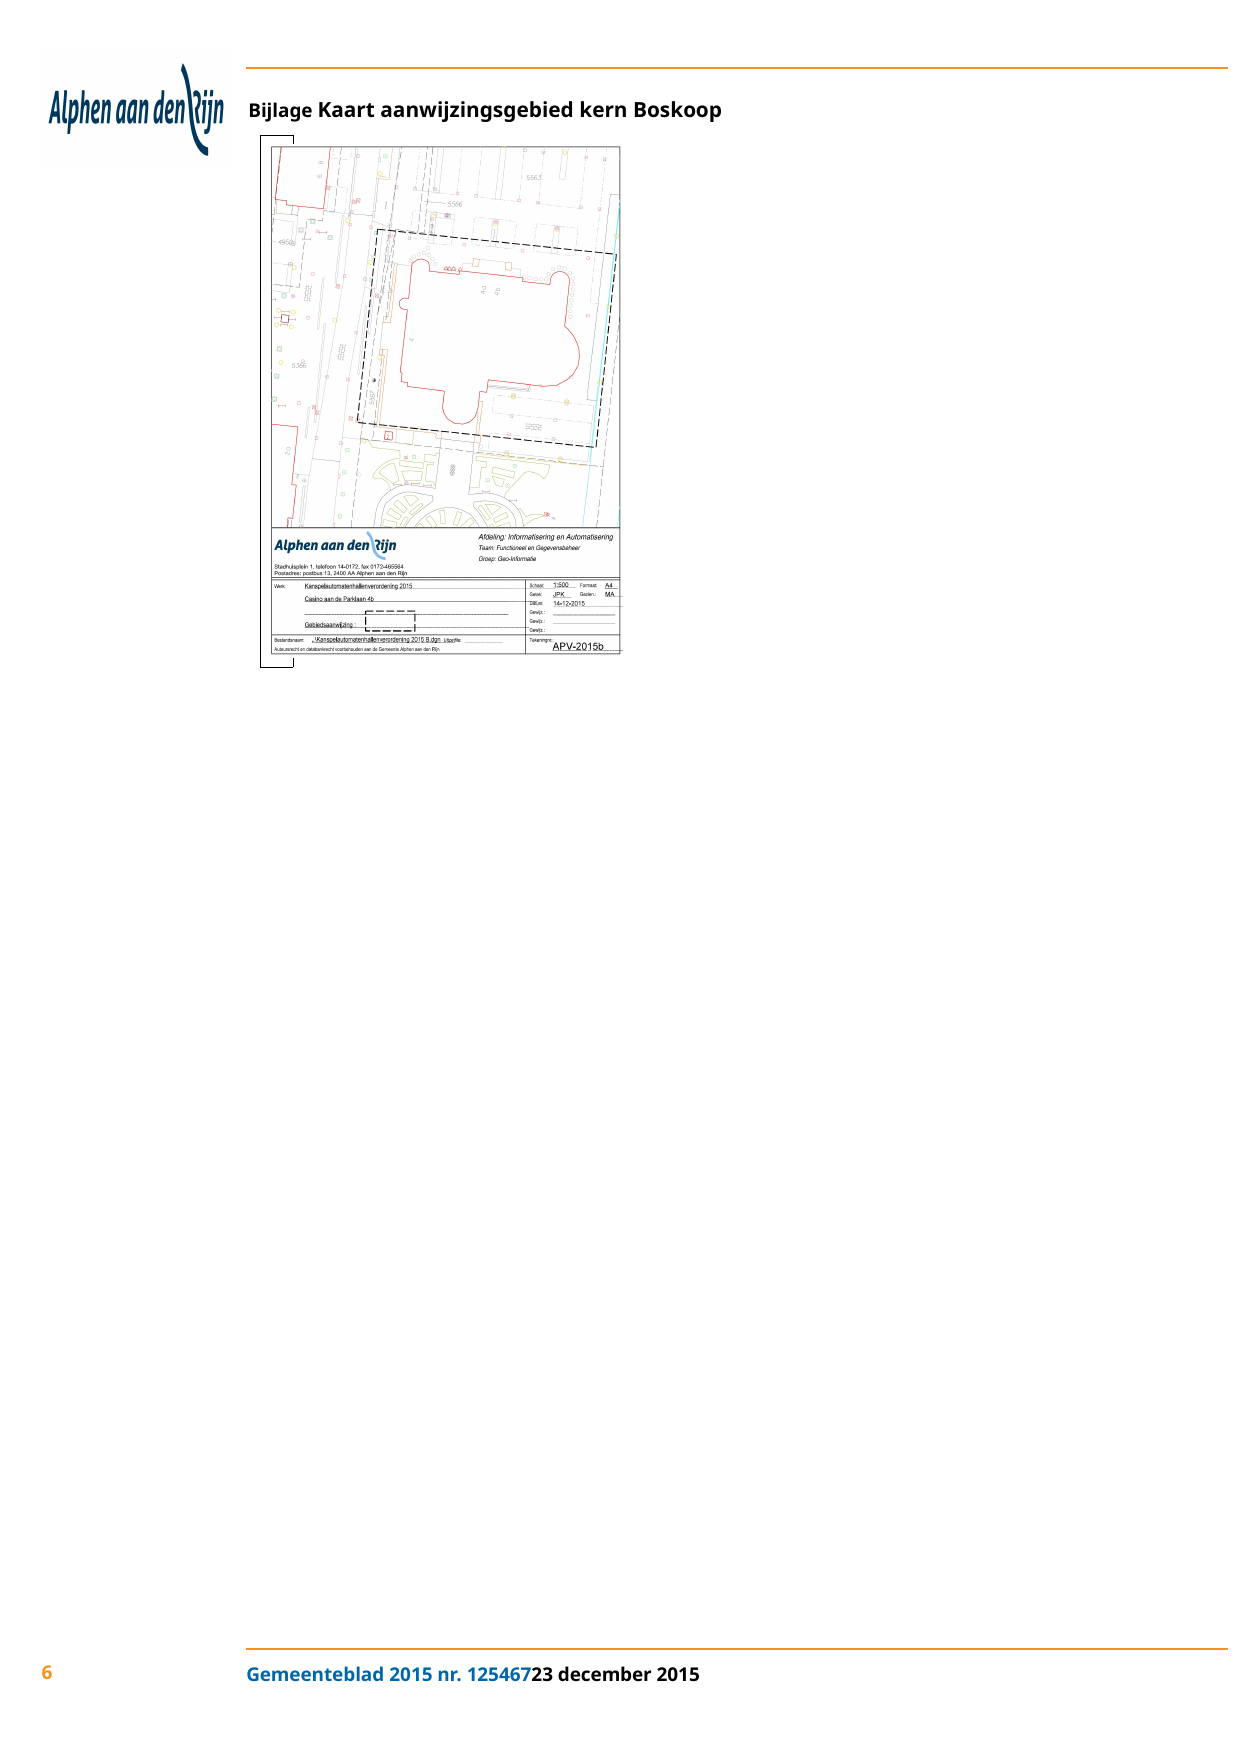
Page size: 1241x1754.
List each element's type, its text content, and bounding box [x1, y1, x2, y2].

picture [41, 47, 231, 172]
picture [268, 144, 624, 658]
text Bijlage Kaart aanwijzingsgebied kern Boskoop [248, 95, 1152, 123]
